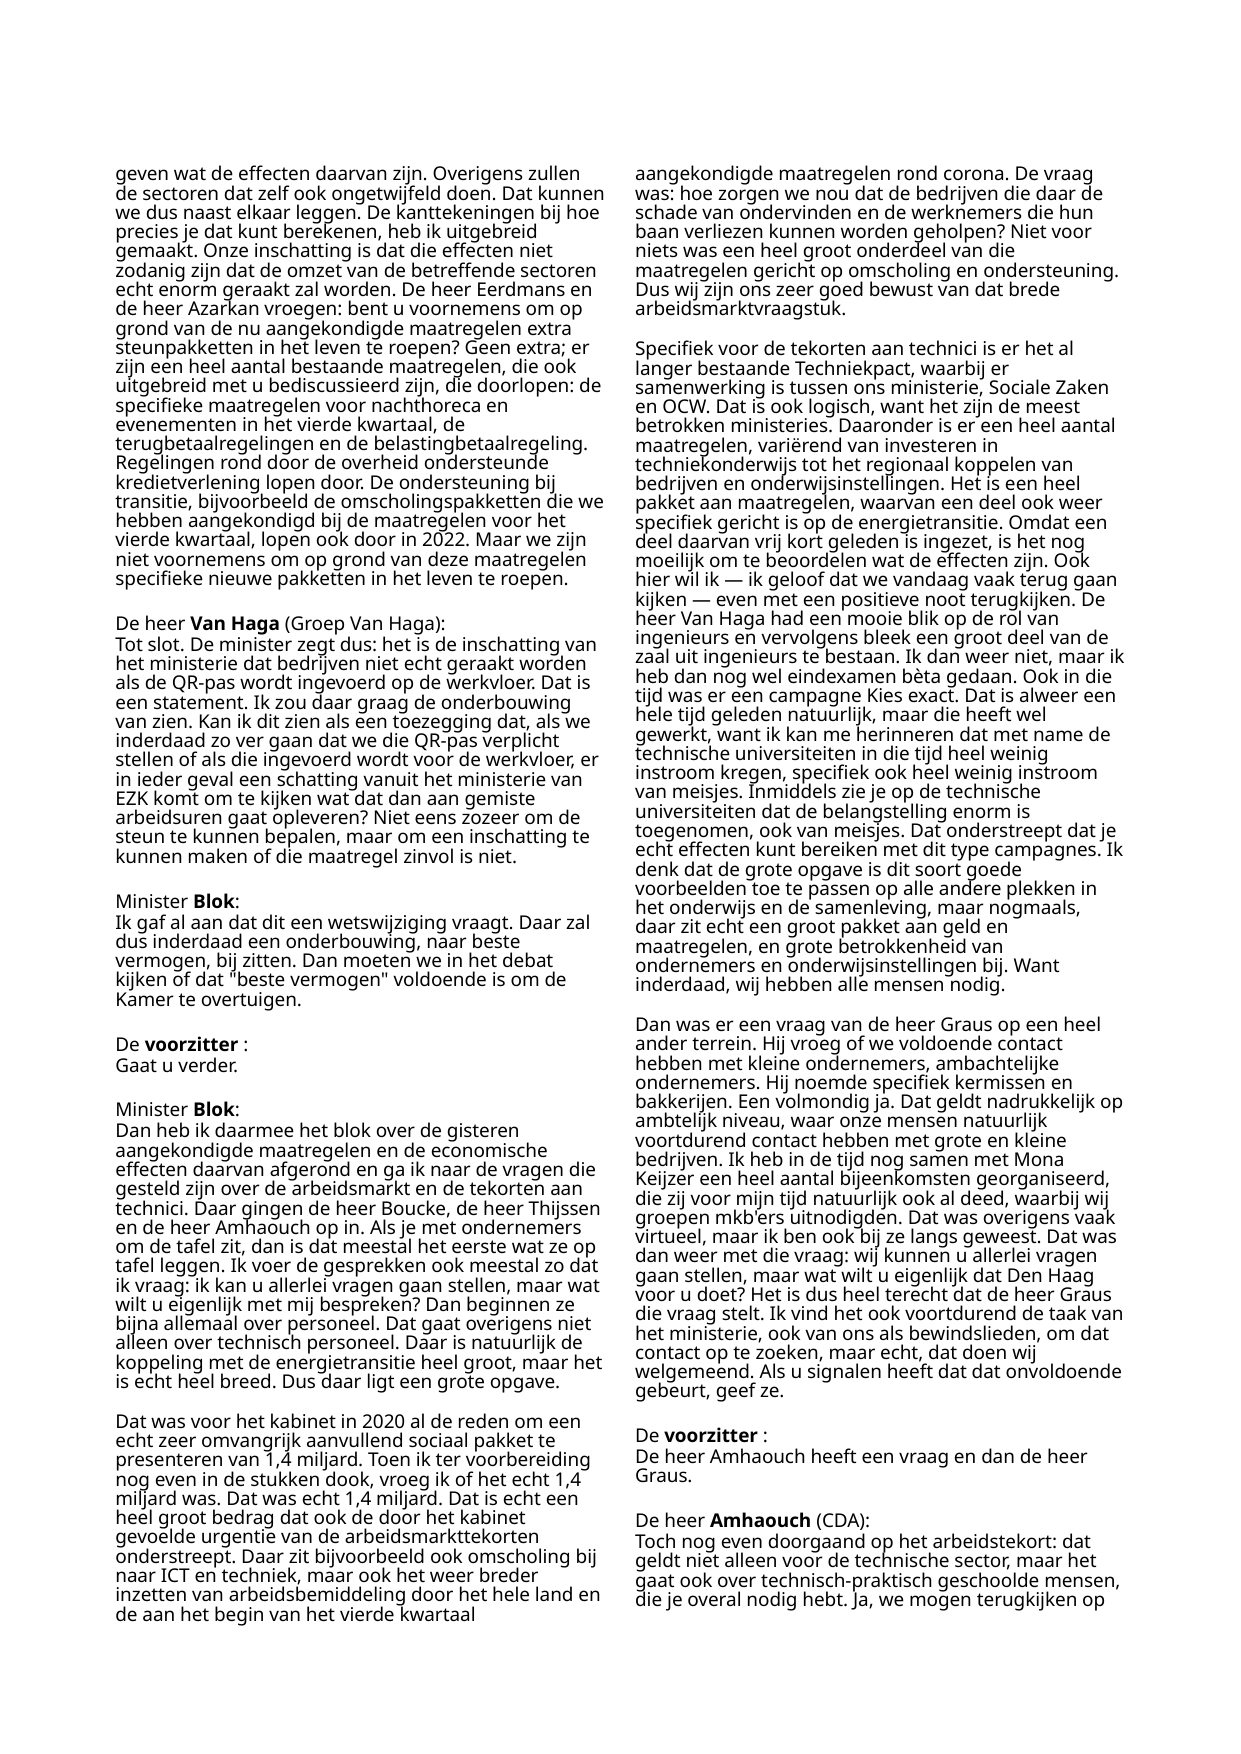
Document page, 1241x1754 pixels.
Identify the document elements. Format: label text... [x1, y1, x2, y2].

text geven wat de effecten daarvan zijn. Overigens zullen de sectoren dat zelf ook ongetwijfeld doen. Dat kunnen we dus naast elkaar leggen. De kanttekeningen bij hoe precies je dat kunt berekenen, heb ik uitgebreid gemaakt. Onze inschatting is dat die effecten niet zodanig zijn dat de omzet van de betreffende sectoren echt enorm geraakt zal worden. De heer Eerdmans en de heer Azarkan vroegen: bent u voornemens om op grond van de nu aangekondigde maatregelen extra steunpakketten in het leven te roepen? Geen extra; er zijn een heel aantal bestaande maatregelen, die ook uitgebreid met u bediscussieerd zijn, die doorlopen: de specifieke maatregelen voor nachthoreca en evenementen in het vierde kwartaal, de terugbetaalregelingen en de belastingbetaalregeling. Regelingen rond door de overheid ondersteunde kredietverlening lopen door. De ondersteuning bij transitie, bijvoorbeeld de omscholingspakketten die we hebben aangekondigd bij de maatregelen voor het vierde kwartaal, lopen ook door in 2022. Maar we zijn niet voornemens om op grond van deze maatregelen specifieke nieuwe pakketten in het leven te roepen. [115, 165, 605, 589]
text Dan heb ik daarmee het blok over de gisteren aangekondigde maatregelen en de economische effecten daarvan afgerond en ga ik naar de vragen die gesteld zijn over de arbeidsmarkt en de tekorten aan technici. Daar gingen de heer Boucke, de heer Thijssen en de heer Amhaouch op in. Als je met ondernemers om de tafel zit, dan is dat meestal het eerste wat ze op tafel leggen. Ik voer de gesprekken ook meestal zo dat ik vraag: ik kan u allerlei vragen gaan stellen, maar wat wilt u eigenlijk met mij bespreken? Dan beginnen ze bijna allemaal over personeel. Dat gaat overigens niet alleen over technisch personeel. Daar is natuurlijk de koppeling met de energietransitie heel groot, maar het is echt heel breed. Dus daar ligt een grote opgave. [115, 1122, 605, 1392]
text De heer Amhaouch heeft een vraag en dan de heer Graus. [635, 1448, 1125, 1487]
text De voorzitter : [635, 1422, 1125, 1448]
text De heer Amhaouch (CDA): [635, 1507, 1125, 1533]
text Dan was er een vraag van de heer Graus op een heel ander terrein. Hij vroeg of we voldoende contact hebben met kleine ondernemers, ambachtelijke ondernemers. Hij noemde specifiek kermissen en bakkerijen. Een volmondig ja. Dat geldt nadrukkelijk op ambtelijk niveau, waar onze mensen natuurlijk voortdurend contact hebben met grote en kleine bedrijven. Ik heb in de tijd nog samen met Mona Keijzer een heel aantal bijeenkomsten georganiseerd, die zij voor mijn tijd natuurlijk ook al deed, waarbij wij groepen mkb'ers uitnodigden. Dat was overigens vaak virtueel, maar ik ben ook bij ze langs geweest. Dat was dan weer met die vraag: wij kunnen u allerlei vragen gaan stellen, maar wat wilt u eigenlijk dat Den Haag voor u doet? Het is dus heel terecht dat de heer Graus die vraag stelt. Ik vind het ook voortdurend de taak van het ministerie, ook van ons als bewindslieden, om dat contact op te zoeken, maar echt, dat doen wij welgemeend. Als u signalen heeft dat dat onvoldoende gebeurt, geef ze. [635, 1016, 1125, 1402]
text Minister Blok: [115, 1097, 605, 1122]
text De voorzitter : [115, 1031, 605, 1057]
text Tot slot. De minister zegt dus: het is de inschatting van het ministerie dat bedrijven niet echt geraakt worden als de QR-pas wordt ingevoerd op de werkvloer. Dat is een statement. Ik zou daar graag de onderbouwing van zien. Kan ik dit zien als een toezegging dat, als we inderdaad zo ver gaan dat we die QR-pas verplicht stellen of als die ingevoerd wordt voor de werkvloer, er in ieder geval een schatting vanuit het ministerie van EZK komt om te kijken wat dat dan aan gemiste arbeidsuren gaat opleveren? Niet eens zozeer om de steun te kunnen bepalen, maar om een inschatting te kunnen maken of die maatregel zinvol is niet. [115, 636, 605, 867]
text Ik gaf al aan dat dit een wetswijziging vraagt. Daar zal dus inderdaad een onderbouwing, naar beste vermogen, bij zitten. Dan moeten we in het debat kijken of dat "beste vermogen" voldoende is om de Kamer te overtuigen. [115, 914, 605, 1010]
text aangekondigde maatregelen rond corona. De vraag was: hoe zorgen we nou dat de bedrijven die daar de schade van ondervinden en de werknemers die hun baan verliezen kunnen worden geholpen? Niet voor niets was een heel groot onderdeel van die maatregelen gericht op omscholing en ondersteuning. Dus wij zijn ons zeer goed bewust van dat brede arbeidsmarktvraagstuk. [635, 165, 1125, 319]
text Minister Blok: [115, 888, 605, 914]
text Toch nog even doorgaand op het arbeidstekort: dat geldt niet alleen voor de technische sector, maar het gaat ook over technisch-praktisch geschoolde mensen, die je overal nodig hebt. Ja, we mogen terugkijken op [635, 1533, 1125, 1610]
text Gaat u verder. [115, 1057, 605, 1076]
text De heer Van Haga (Groep Van Haga): [115, 610, 605, 636]
text Dat was voor het kabinet in 2020 al de reden om een echt zeer omvangrijk aanvullend sociaal pakket te presenteren van 1,4 miljard. Toen ik ter voorbereiding nog even in de stukken dook, vroeg ik of het echt 1,4 miljard was. Dat was echt 1,4 miljard. Dat is echt een heel groot bedrag dat ook de door het kabinet gevoelde urgentie van de arbeidsmarkttekorten onderstreept. Daar zit bijvoorbeeld ook omscholing bij naar ICT en techniek, maar ook het weer breder inzetten van arbeidsbemiddeling door het hele land en de aan het begin van het vierde kwartaal [115, 1413, 605, 1625]
text Specifiek voor de tekorten aan technici is er het al langer bestaande Techniekpact, waarbij er samenwerking is tussen ons ministerie, Sociale Zaken en OCW. Dat is ook logisch, want het zijn de meest betrokken ministeries. Daaronder is er een heel aantal maatregelen, variërend van investeren in techniekonderwijs tot het regionaal koppelen van bedrijven en onderwijsinstellingen. Het is een heel pakket aan maatregelen, waarvan een deel ook weer specifiek gericht is op de energietransitie. Omdat een deel daarvan vrij kort geleden is ingezet, is het nog moeilijk om te beoordelen wat de effecten zijn. Ook hier wil ik — ik geloof dat we vandaag vaak terug gaan kijken — even met een positieve noot terugkijken. De heer Van Haga had een mooie blik op de rol van ingenieurs en vervolgens bleek een groot deel van de zaal uit ingenieurs te bestaan. Ik dan weer niet, maar ik heb dan nog wel eindexamen bèta gedaan. Ook in die tijd was er een campagne Kies exact. Dat is alweer een hele tijd geleden natuurlijk, maar die heeft wel gewerkt, want ik kan me herinneren dat met name de technische universiteiten in die tijd heel weinig instroom kregen, specifiek ook heel weinig instroom van meisjes. Inmiddels zie je op de technische universiteiten dat de belangstelling enorm is toegenomen, ook van meisjes. Dat onderstreept dat je echt effecten kunt bereiken met dit type campagnes. Ik denk dat de grote opgave is dit soort goede voorbeelden toe te passen op alle andere plekken in het onderwijs en de samenleving, maar nogmaals, daar zit echt een groot pakket aan geld en maatregelen, en grote betrokkenheid van ondernemers en onderwijsinstellingen bij. Want inderdaad, wij hebben alle mensen nodig. [635, 340, 1125, 995]
